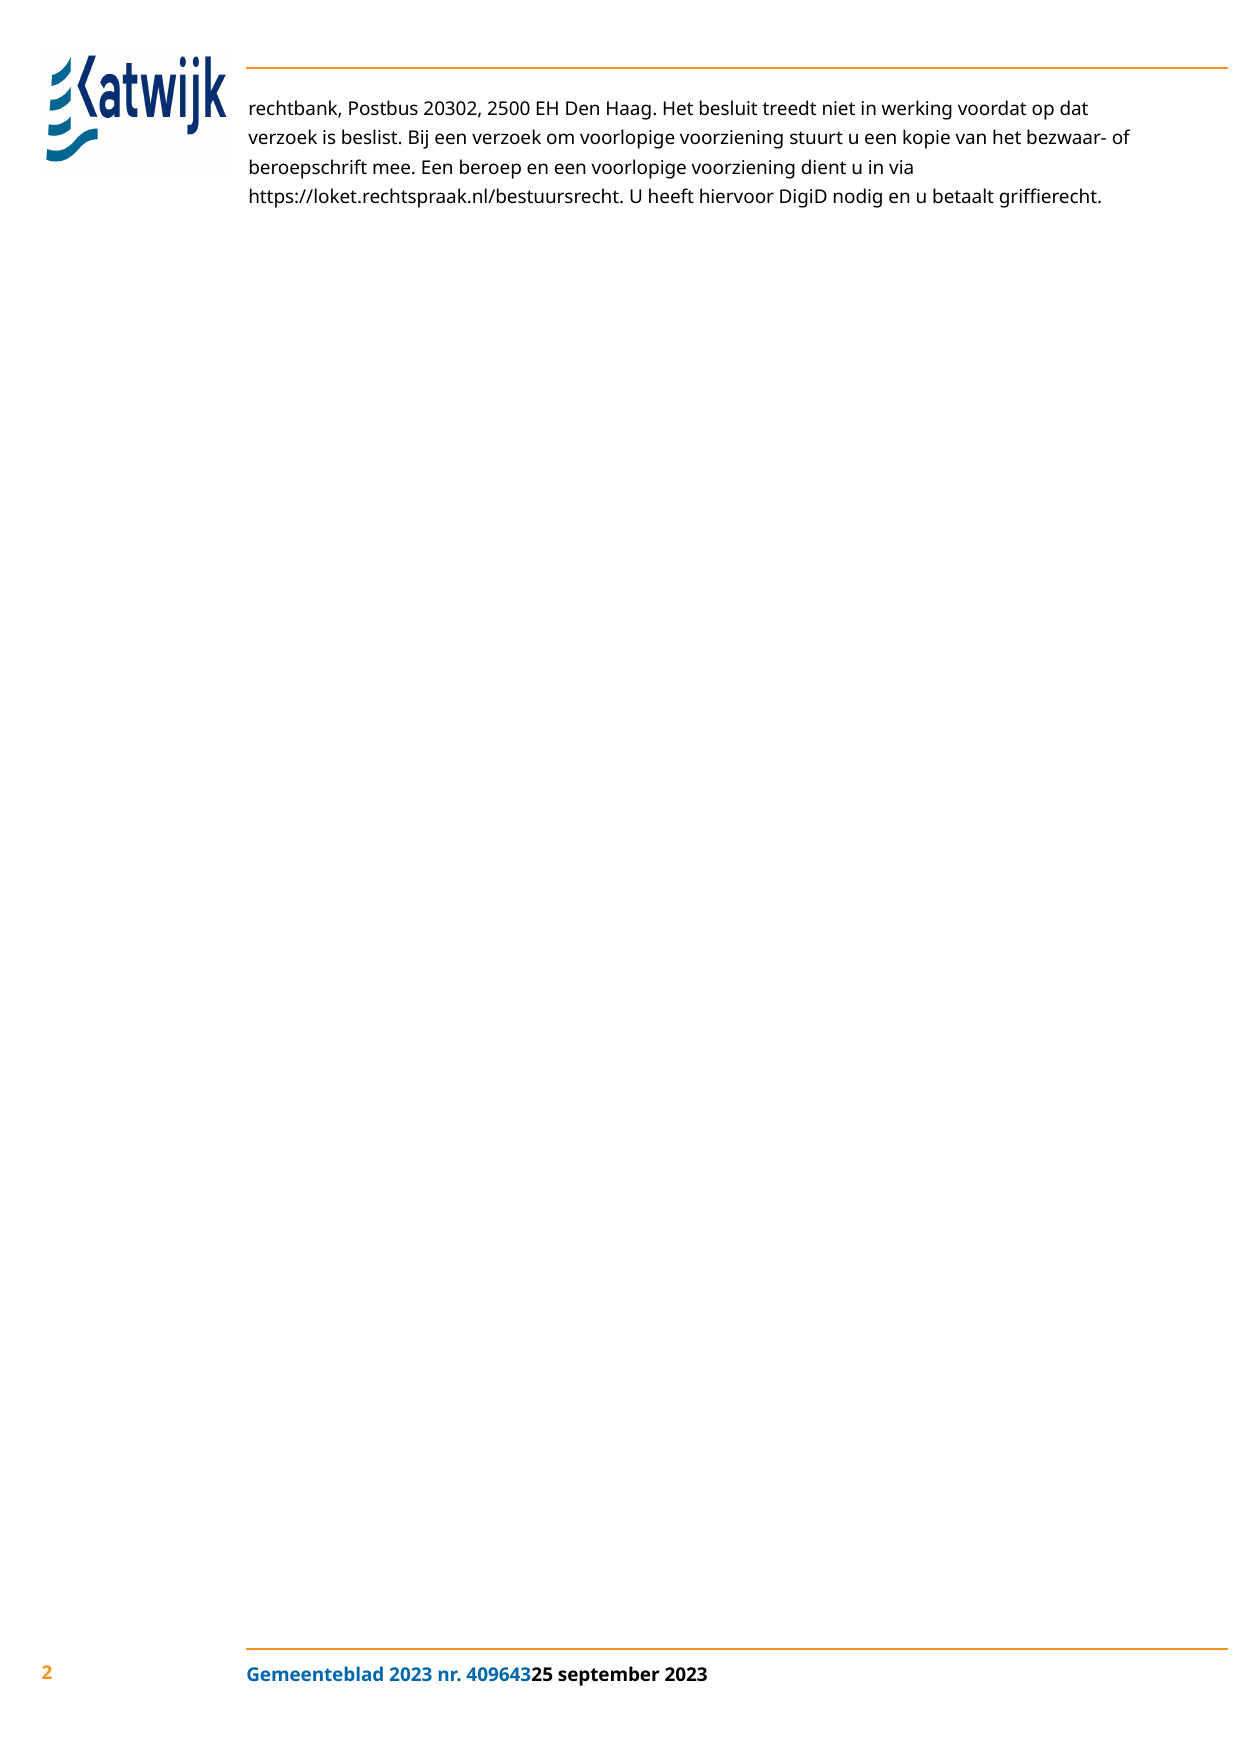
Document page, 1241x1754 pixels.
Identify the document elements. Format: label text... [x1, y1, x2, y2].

text rechtbank, Postbus 20302, 2500 EH Den Haag. Het besluit treedt niet in werking voordat op dat verzoek is beslist. Bij een verzoek om voorlopige voorziening stuurt u een kopie van het bezwaar- of beroepschrift mee. Een beroep en een voorlopige voorziening dient u in via https://loket.rechtspraak.nl/bestuursrecht. U heeft hiervoor DigiD nodig en u betaalt griffierecht. [248, 95, 1152, 209]
picture [41, 47, 231, 172]
